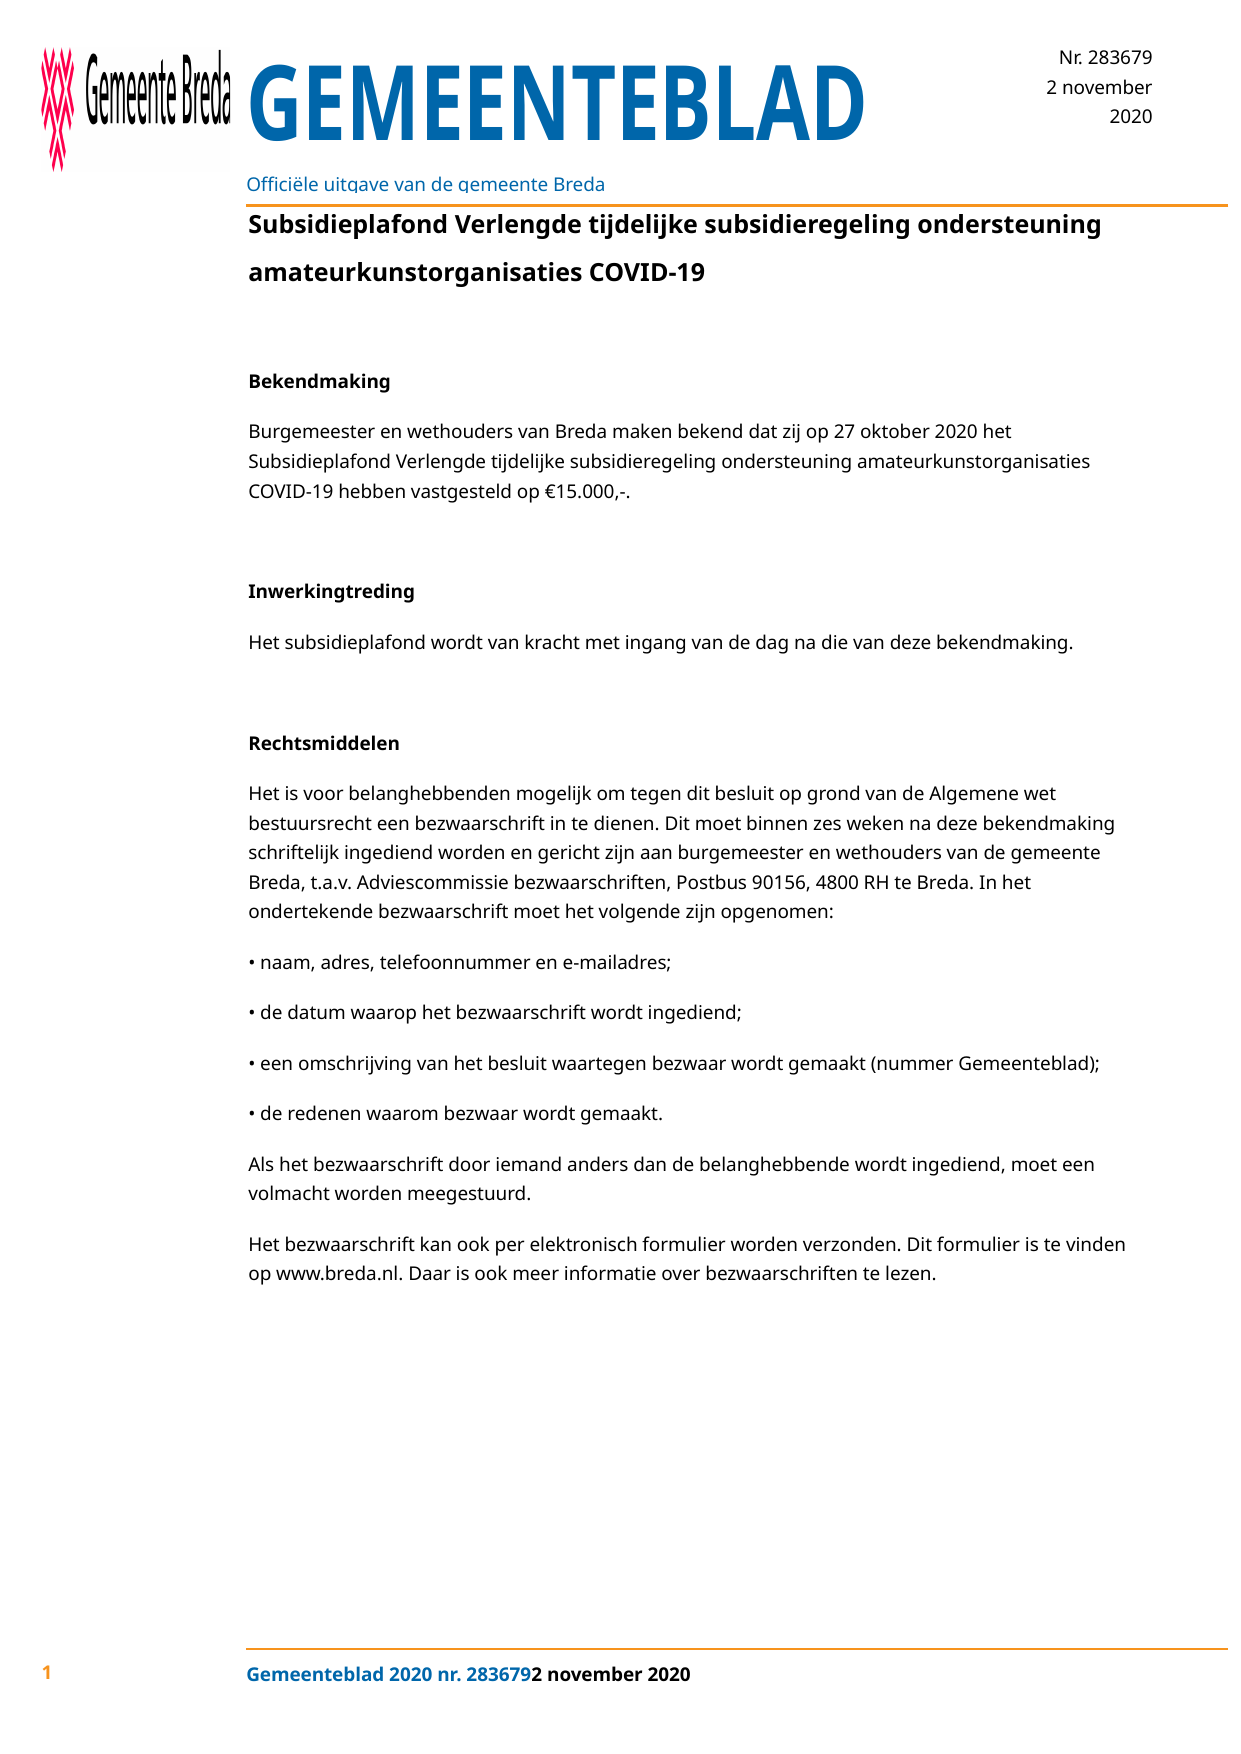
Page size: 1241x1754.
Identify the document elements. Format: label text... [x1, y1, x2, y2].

text Het is voor belanghebbenden mogelijk om tegen dit besluit op grond van de Algemene wet bestuursrecht een bezwaarschrift in te dienen. Dit moet binnen zes weken na deze bekendmaking schriftelijk ingediend worden en gericht zijn aan burgemeester en wethouders van de gemeente Breda, t.a.v. Adviescommissie bezwaarschriften, Postbus 90156, 4800 RH te Breda. In het ondertekende bezwaarschrift moet het volgende zijn opgenomen: [248, 780, 1152, 924]
text Burgemeester en wethouders van Breda maken bekend dat zij op 27 oktober 2020 het Subsidieplafond Verlengde tijdelijke subsidieregeling ondersteuning amateurkunstorganisaties COVID-19 hebben vastgesteld op €15.000,-. [248, 419, 1152, 504]
text • de datum waarop het bezwaarschrift wordt ingediend; [248, 999, 1152, 1025]
picture [41, 47, 231, 172]
text Het subsidieplafond wordt van kracht met ingang van de dag na die van deze bekendmaking. [248, 629, 1152, 655]
text Bekendmaking [248, 368, 1152, 394]
text • een omschrijving van het besluit waartegen bezwaar wordt gemaakt (nummer Gemeenteblad); [248, 1050, 1152, 1076]
text • naam, adres, telefoonnummer en e-mailadres; [248, 949, 1152, 975]
text Inwerkingtreding [248, 579, 1152, 604]
text • de redenen waarom bezwaar wordt gemaakt. [248, 1100, 1152, 1126]
text Het bezwaarschrift kan ook per elektronisch formulier worden verzonden. Dit formulier is te vinden op www.breda.nl. Daar is ook meer informatie over bezwaarschriften te lezen. [248, 1231, 1152, 1286]
text Subsidieplafond Verlengde tijdelijke subsidieregeling ondersteuning amateurkunstorganisaties COVID-19 [248, 207, 1152, 288]
text Rechtsmiddelen [248, 730, 1152, 756]
text Als het bezwaarschrift door iemand anders dan de belanghebbende wordt ingediend, moet een volmacht worden meegestuurd. [248, 1151, 1152, 1206]
